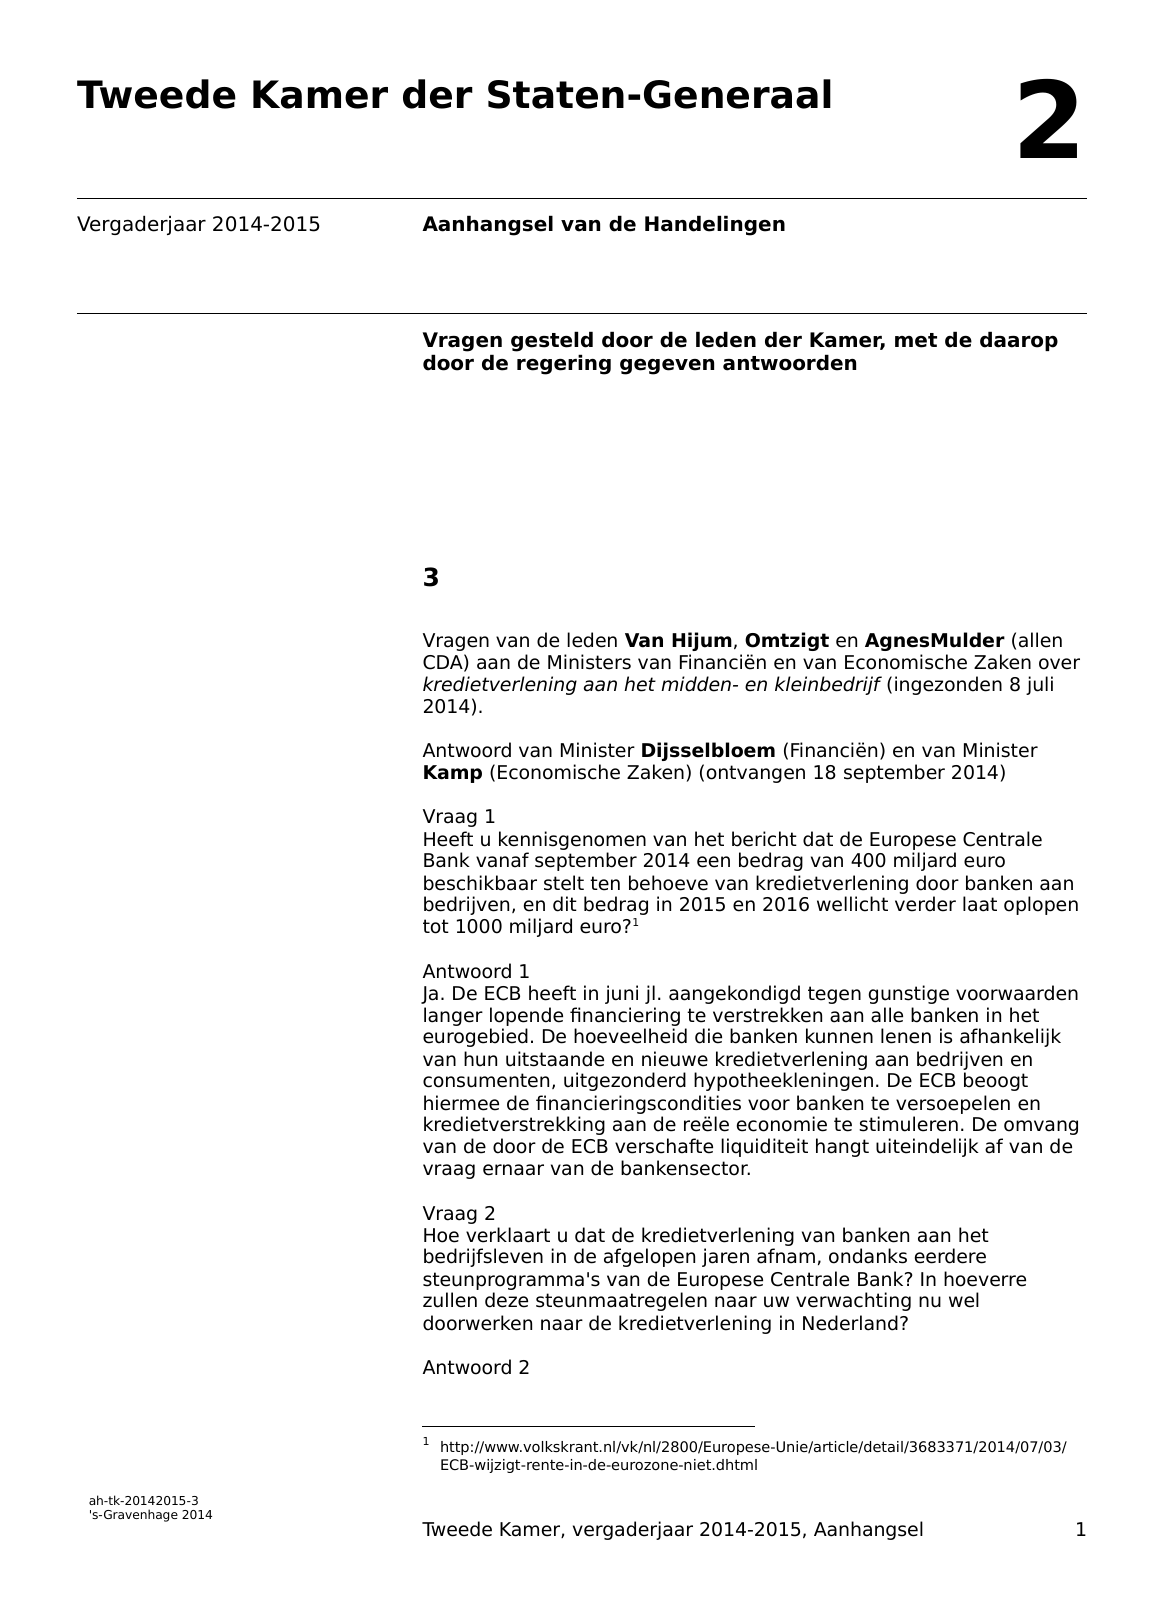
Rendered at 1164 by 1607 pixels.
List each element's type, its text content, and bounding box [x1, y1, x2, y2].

text http://www.volkskrant.nl/vk/nl/2800/Europese-Unie/article/detail/3683371/2014/07/03/ECB-wijzigt-rente-in-de-eurozone-niet.dhtml [422, 1435, 1087, 1474]
text 's-Gravenhage 2014 [88, 1508, 323, 1522]
table_cell Vragen gesteld door de leden der Kamer, met de daarop door de regering gegeven antwoorden [422, 314, 1087, 375]
table_cell Aanhangsel van de Handelingen [422, 199, 1087, 313]
table_header 2 [886, 59, 1087, 198]
table_cell Vergaderjaar 2014-2015 [77, 199, 422, 313]
text Vragen van de leden Van Hijum, Omtzigt en AgnesMulder (allen CDA) aan de Ministers van Financiën en van Economische Zaken over kredietverlening aan het midden- en kleinbedrijf (ingezonden 8 juli 2014). [422, 630, 1087, 718]
text ah-tk-20142015-3 [88, 1494, 323, 1508]
text Heeft u kennisgenomen van het bericht dat de Europese Centrale Bank vanaf september 2014 een bedrag van 400 miljard euro beschikbaar stelt ten behoeve van kredietverlening door banken aan bedrijven, en dit bedrag in 2015 en 2016 wellicht verder laat oplopen tot 1000 miljard euro? [422, 828, 1087, 938]
text Vraag 2 [422, 1202, 1087, 1224]
text 3 [422, 563, 1087, 592]
text Ja. De ECB heeft in juni jl. aangekondigd tegen gunstige voorwaarden langer lopende financiering te verstrekken aan alle banken in het eurogebied. De hoeveelheid die banken kunnen lenen is afhankelijk van hun uitstaande en nieuwe kredietverlening aan bedrijven en consumenten, uitgezonderd hypotheekleningen. De ECB beoogt hiermee de financieringscondities voor banken te versoepelen en kredietverstrekking aan de reële economie te stimuleren. De omvang van de door de ECB verschafte liquiditeit hangt uiteindelijk af van de vraag ernaar van de bankensector. [422, 982, 1087, 1180]
text Antwoord 1 [422, 961, 1087, 982]
table_cell [77, 314, 422, 375]
text Hoe verklaart u dat de kredietverlening van banken aan het bedrijfsleven in de afgelopen jaren afnam, ondanks eerdere steunprogramma's van de Europese Centrale Bank? In hoeverre zullen deze steunmaatregelen naar uw verwachting nu wel doorwerken naar de kredietverlening in Nederland? [422, 1224, 1087, 1334]
text Antwoord van Minister Dijsselbloem (Financiën) en van Minister Kamp (Economische Zaken) (ontvangen 18 september 2014) [422, 740, 1087, 784]
text Antwoord 2 [422, 1357, 1087, 1378]
table_header Tweede Kamer der Staten-Generaal [77, 59, 886, 198]
text Vraag 1 [422, 806, 1087, 828]
